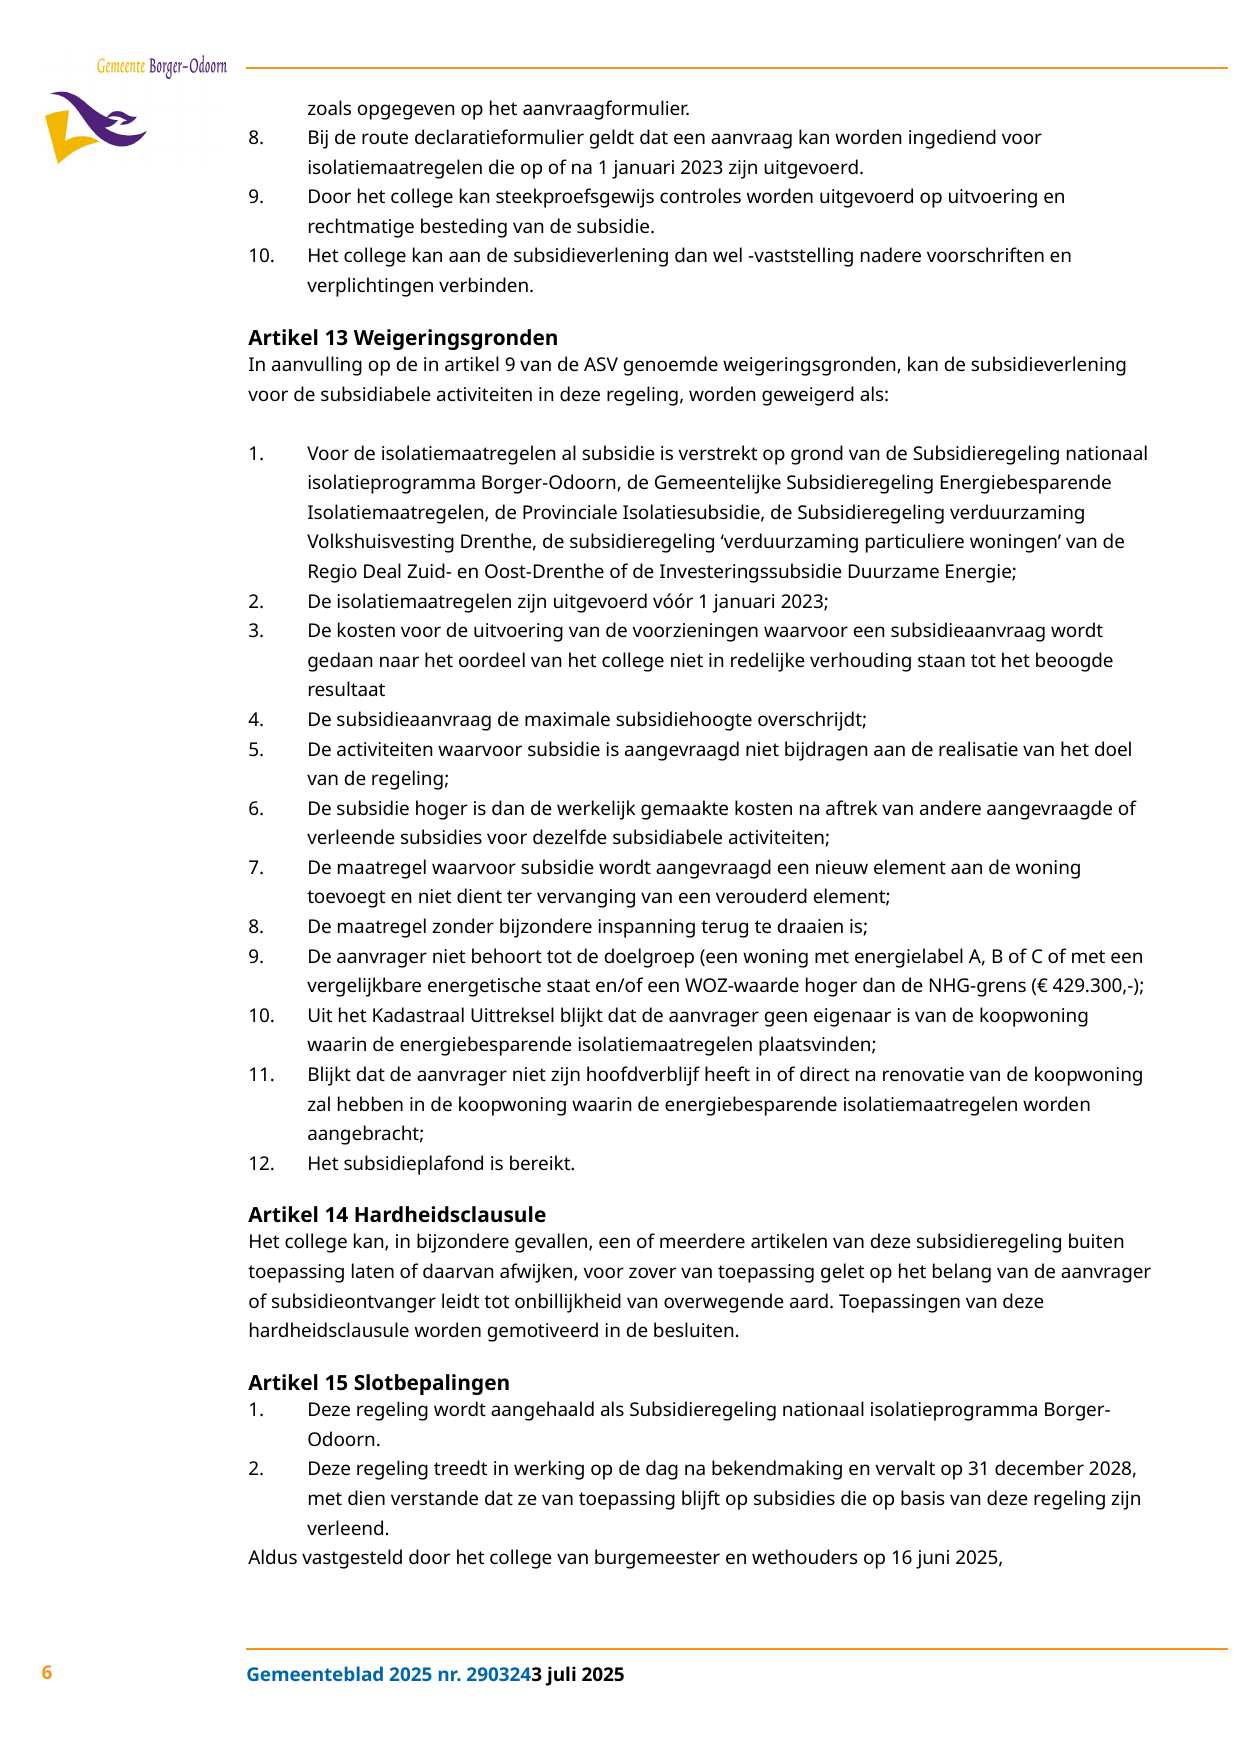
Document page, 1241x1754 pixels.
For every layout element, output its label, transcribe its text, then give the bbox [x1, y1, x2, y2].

list De subsidieaanvraag de maximale subsidiehoogte overschrijdt; [248, 706, 1152, 732]
list De kosten voor de uitvoering van de voorzieningen waarvoor een subsidieaanvraag wordt gedaan naar het oordeel van het college niet in redelijke verhouding staan tot het beoogde resultaat [248, 617, 1152, 702]
list De maatregel zonder bijzondere inspanning terug te draaien is; [248, 913, 1152, 939]
list De subsidie hoger is dan de werkelijk gemaakte kosten na aftrek van andere aangevraagde of verleende subsidies voor dezelfde subsidiabele activiteiten; [248, 795, 1152, 850]
text In aanvulling op de in artikel 9 van de ASV genoemde weigeringsgronden, kan de subsidieverlening voor de subsidiabele activiteiten in deze regeling, worden geweigerd als: [248, 351, 1152, 406]
list De aanvrager niet behoort tot de doelgroep (een woning met energielabel A, B of C of met een vergelijkbare energetische staat en/of een WOZ-waarde hoger dan de NHG-grens (€ 429.300,-); [248, 943, 1152, 998]
list zoals opgegeven op het aanvraagformulier. [248, 95, 1152, 121]
text Het college kan, in bijzondere gevallen, een of meerdere artikelen van deze subsidieregeling buiten toepassing laten of daarvan afwijken, voor zover van toepassing gelet op het belang van de aanvrager of subsidieontvanger leidt tot onbillijkheid van overwegende aard. Toepassingen van deze hardheidsclausule worden gemotiveerd in de besluiten. [248, 1229, 1152, 1343]
text Artikel 14 Hardheidsclausule [248, 1200, 1152, 1229]
list Het college kan aan de subsidieverlening dan wel -vaststelling nadere voorschriften en verplichtingen verbinden. [248, 243, 1152, 298]
list Uit het Kadastraal Uittreksel blijkt dat de aanvrager geen eigenaar is van de koopwoning waarin de energiebesparende isolatiemaatregelen plaatsvinden; [248, 1002, 1152, 1057]
list Het subsidieplafond is bereikt. [248, 1150, 1152, 1176]
list Voor de isolatiemaatregelen al subsidie is verstrekt op grond van de Subsidieregeling nationaal isolatieprogramma Borger-Odoorn, de Gemeentelijke Subsidieregeling Energiebesparende Isolatiemaatregelen, de Provinciale Isolatiesubsidie, de Subsidieregeling verduurzaming Volkshuisvesting Drenthe, de subsidieregeling ‘verduurzaming particuliere woningen’ van de Regio Deal Zuid- en Oost-Drenthe of de Investeringssubsidie Duurzame Energie; [248, 440, 1152, 584]
list De isolatiemaatregelen zijn uitgevoerd vóór 1 januari 2023; [248, 588, 1152, 613]
text Artikel 13 Weigeringsgronden [248, 323, 1152, 351]
list Deze regeling wordt aangehaald als Subsidieregeling nationaal isolatieprogramma Borger-Odoorn. [248, 1396, 1152, 1452]
text Artikel 15 Slotbepalingen [248, 1368, 1152, 1396]
list Bij de route declaratieformulier geldt dat een aanvraag kan worden ingediend voor isolatiemaatregelen die op of na 1 januari 2023 zijn uitgevoerd. [248, 124, 1152, 180]
text Aldus vastgesteld door het college van burgemeester en wethouders op 16 juni 2025, [248, 1544, 1152, 1570]
list De maatregel waarvoor subsidie wordt aangevraagd een nieuw element aan de woning toevoegt en niet dient ter vervanging van een verouderd element; [248, 854, 1152, 909]
list Door het college kan steekproefsgewijs controles worden uitgevoerd op uitvoering en rechtmatige besteding van de subsidie. [248, 183, 1152, 239]
list Deze regeling treedt in werking op de dag na bekendmaking en vervalt op 31 december 2028, met dien verstande dat ze van toepassing blijft op subsidies die op basis van deze regeling zijn verleend. [248, 1456, 1152, 1540]
list Blijkt dat de aanvrager niet zijn hoofdverblijf heeft in of direct na renovatie van de koopwoning zal hebben in de koopwoning waarin de energiebesparende isolatiemaatregelen worden aangebracht; [248, 1061, 1152, 1146]
list De activiteiten waarvoor subsidie is aangevraagd niet bijdragen aan de realisatie van het doel van de regeling; [248, 736, 1152, 791]
picture [41, 47, 231, 172]
